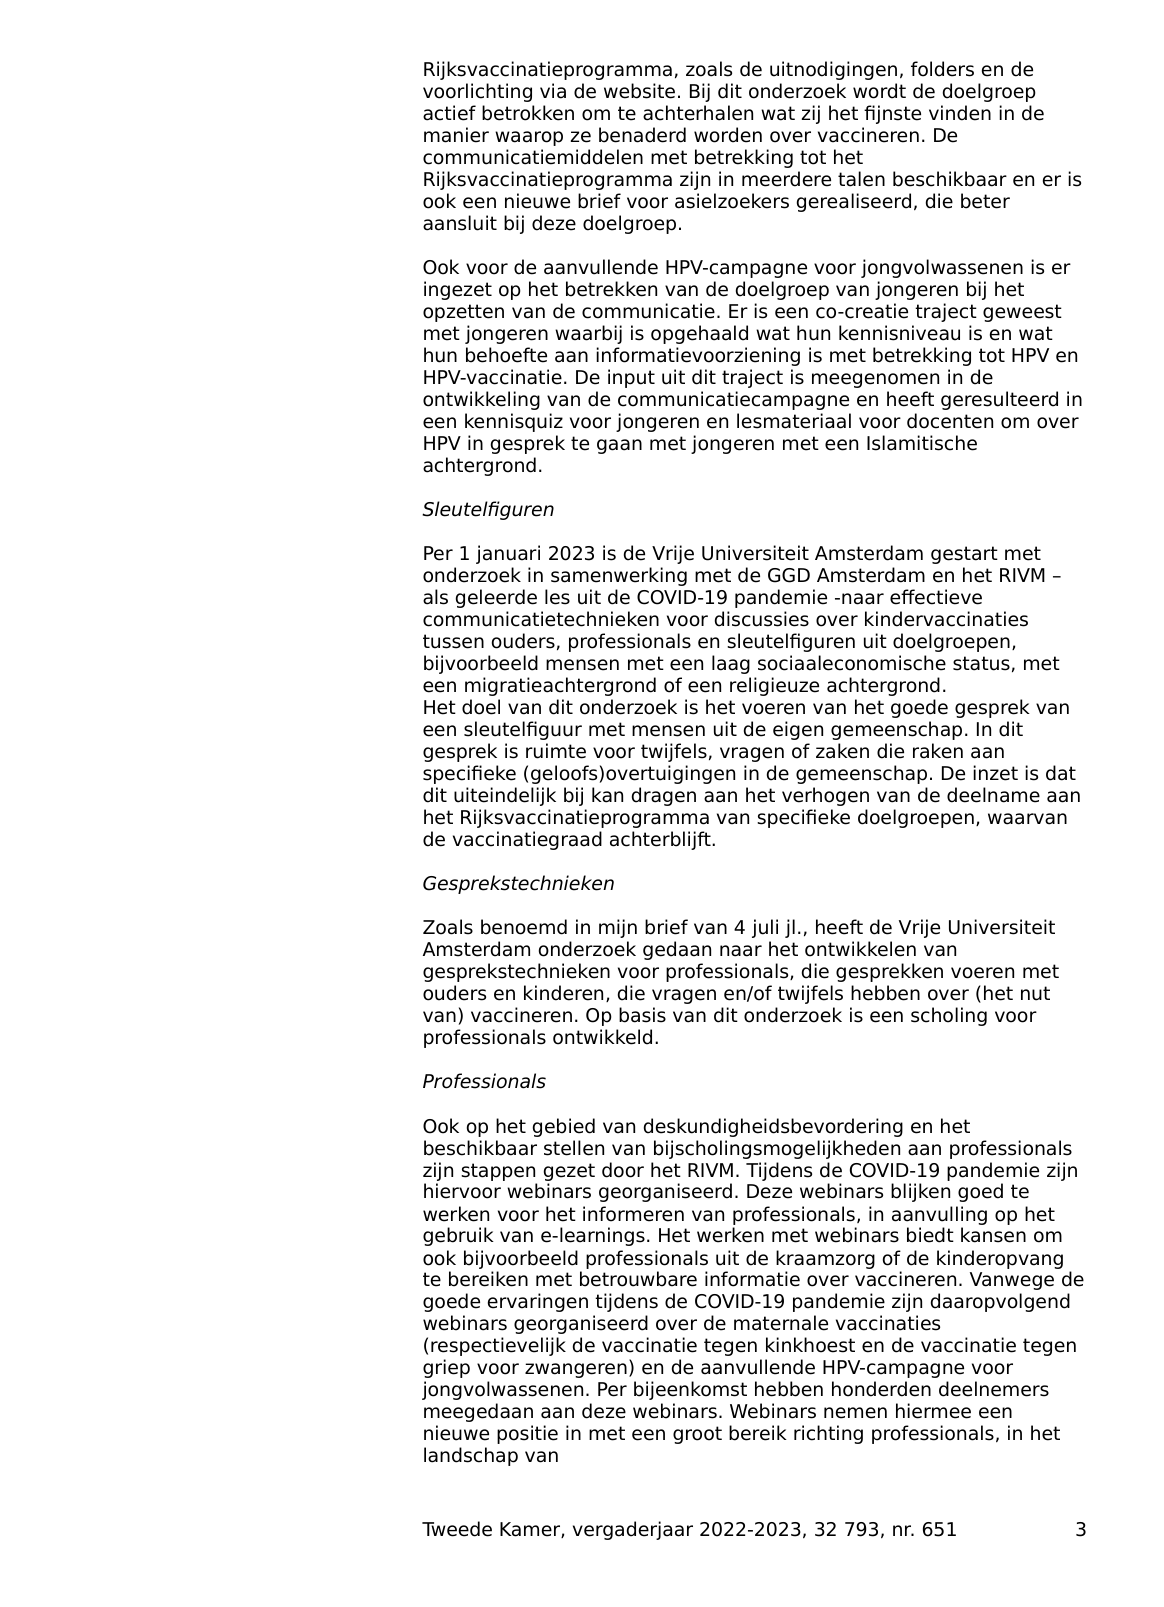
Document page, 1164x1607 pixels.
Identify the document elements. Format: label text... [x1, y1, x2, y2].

text Per 1 januari 2023 is de Vrije Universiteit Amsterdam gestart met onderzoek in samenwerking met de GGD Amsterdam en het RIVM – als geleerde les uit de COVID-19 pandemie -naar effectieve communicatietechnieken voor discussies over kindervaccinaties tussen ouders, professionals en sleutelfiguren uit doelgroepen, bijvoorbeeld mensen met een laag sociaaleconomische status, met een migratieachtergrond of een religieuze achtergrond. [422, 543, 1087, 697]
subtitle Professionals [422, 1071, 1087, 1093]
subtitle Gesprekstechnieken [422, 873, 1087, 895]
text Rijksvaccinatieprogramma, zoals de uitnodigingen, folders en de voorlichting via de website. Bij dit onderzoek wordt de doelgroep actief betrokken om te achterhalen wat zij het fijnste vinden in de manier waarop ze benaderd worden over vaccineren. De communicatiemiddelen met betrekking tot het Rijksvaccinatieprogramma zijn in meerdere talen beschikbaar en er is ook een nieuwe brief voor asielzoekers gerealiseerd, die beter aansluit bij deze doelgroep. [422, 59, 1087, 235]
text Zoals benoemd in mijn brief van 4 juli jl., heeft de Vrije Universiteit Amsterdam onderzoek gedaan naar het ontwikkelen van gesprekstechnieken voor professionals, die gesprekken voeren met ouders en kinderen, die vragen en/of twijfels hebben over (het nut van) vaccineren. Op basis van dit onderzoek is een scholing voor professionals ontwikkeld. [422, 917, 1087, 1049]
text Ook voor de aanvullende HPV-campagne voor jongvolwassenen is er ingezet op het betrekken van de doelgroep van jongeren bij het opzetten van de communicatie. Er is een co-creatie traject geweest met jongeren waarbij is opgehaald wat hun kennisniveau is en wat hun behoefte aan informatievoorziening is met betrekking tot HPV en HPV-vaccinatie. De input uit dit traject is meegenomen in de ontwikkeling van de communicatiecampagne en heeft geresulteerd in een kennisquiz voor jongeren en lesmateriaal voor docenten om over HPV in gesprek te gaan met jongeren met een Islamitische achtergrond. [422, 257, 1087, 477]
text Ook op het gebied van deskundigheidsbevordering en het beschikbaar stellen van bijscholingsmogelijkheden aan professionals zijn stappen gezet door het RIVM. Tijdens de COVID-19 pandemie zijn hiervoor webinars georganiseerd. Deze webinars blijken goed te werken voor het informeren van professionals, in aanvulling op het gebruik van e-learnings. Het werken met webinars biedt kansen om ook bijvoorbeeld professionals uit de kraamzorg of de kinderopvang te bereiken met betrouwbare informatie over vaccineren. Vanwege de goede ervaringen tijdens de COVID-19 pandemie zijn daaropvolgend webinars georganiseerd over de maternale vaccinaties (respectievelijk de vaccinatie tegen kinkhoest en de vaccinatie tegen griep voor zwangeren) en de aanvullende HPV-campagne voor jongvolwassenen. Per bijeenkomst hebben honderden deelnemers meegedaan aan deze webinars. Webinars nemen hiermee een nieuwe positie in met een groot bereik richting professionals, in het landschap van [422, 1116, 1087, 1467]
text Het doel van dit onderzoek is het voeren van het goede gesprek van een sleutelfiguur met mensen uit de eigen gemeenschap. In dit gesprek is ruimte voor twijfels, vragen of zaken die raken aan specifieke (geloofs)overtuigingen in de gemeenschap. De inzet is dat dit uiteindelijk bij kan dragen aan het verhogen van de deelname aan het Rijksvaccinatieprogramma van specifieke doelgroepen, waarvan de vaccinatiegraad achterblijft. [422, 697, 1087, 851]
subtitle Sleutelfiguren [422, 499, 1087, 521]
